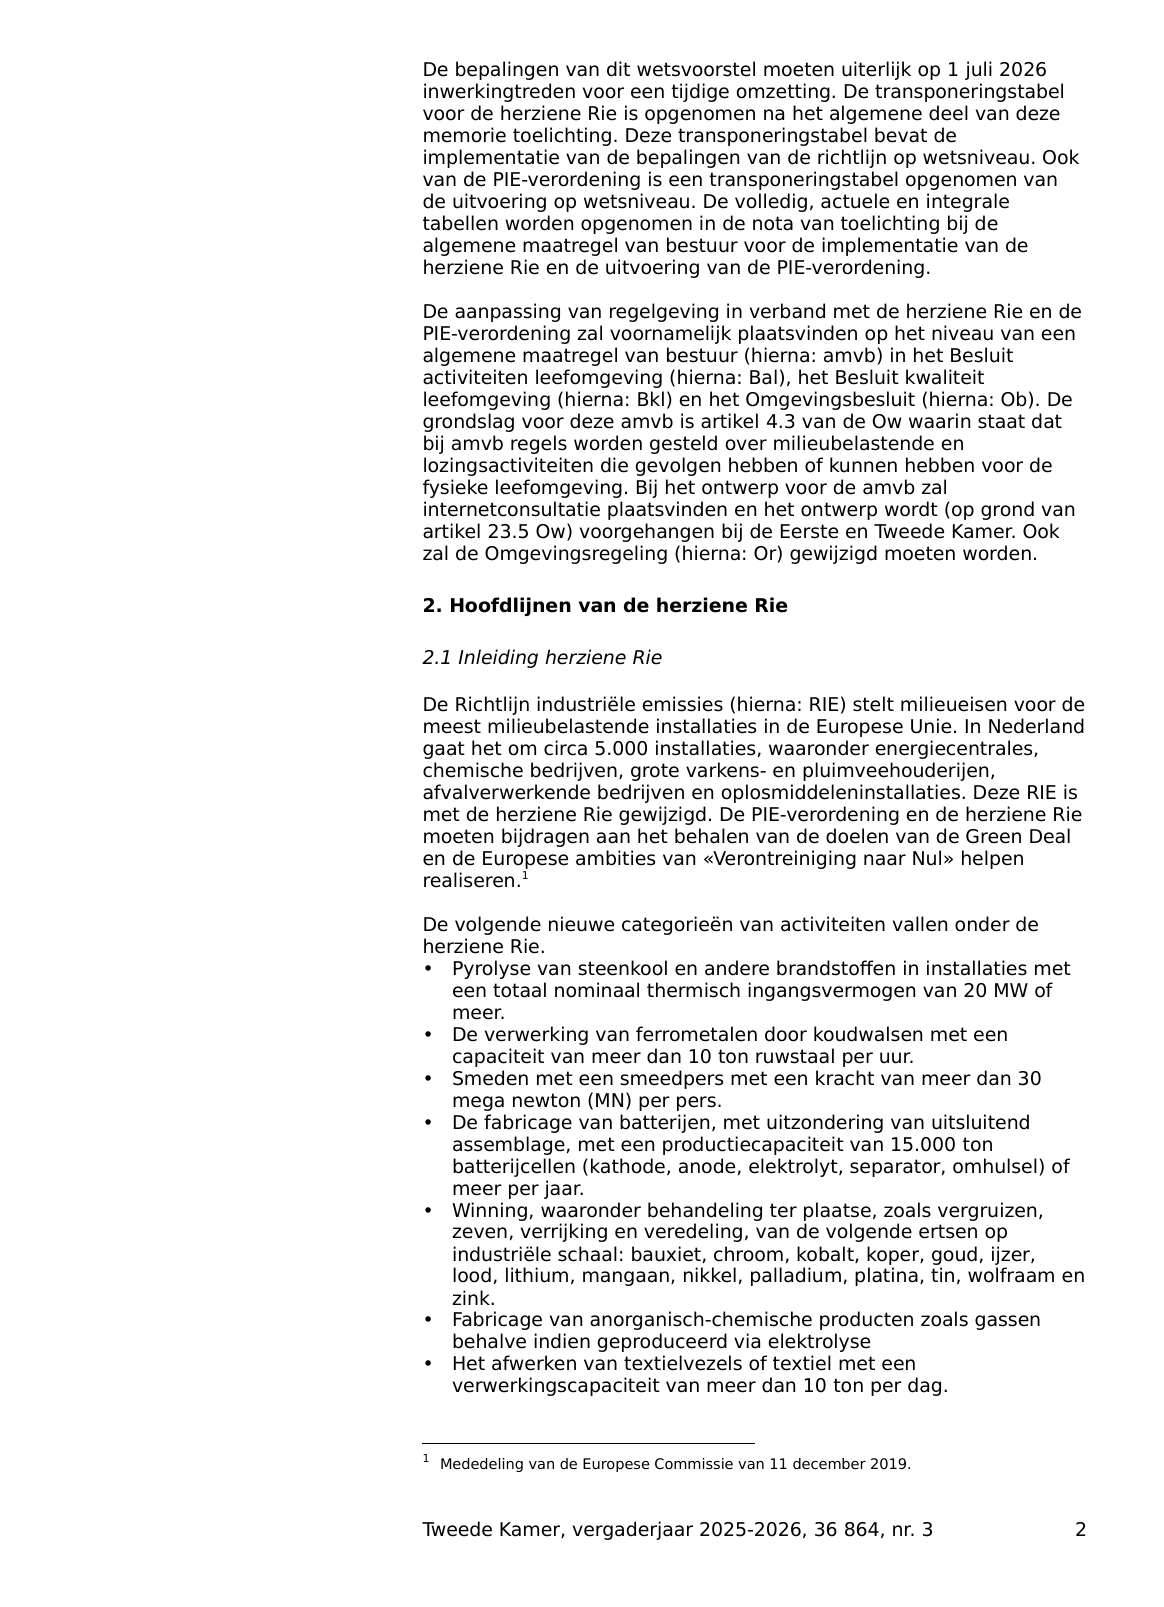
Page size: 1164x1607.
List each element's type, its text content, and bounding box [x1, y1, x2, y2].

text Mededeling van de Europese Commissie van 11 december 2019. [422, 1452, 1087, 1474]
subtitle 2. Hoofdlijnen van de herziene Rie [422, 595, 1087, 617]
text • Winning, waaronder behandeling ter plaatse, zoals vergruizen, zeven, verrijking en veredeling, van de volgende ertsen op industriële schaal: bauxiet, chroom, kobalt, koper, goud, ijzer, lood, lithium, mangaan, nikkel, palladium, platina, tin, wolfraam en zink. [422, 1199, 1087, 1309]
text De Richtlijn industriële emissies (hierna: RIE) stelt milieueisen voor de meest milieubelastende installaties in de Europese Unie. In Nederland gaat het om circa 5.000 installaties, waaronder energiecentrales, chemische bedrijven, grote varkens- en pluimveehouderijen, afvalverwerkende bedrijven en oplosmiddeleninstallaties. Deze RIE is met de herziene Rie gewijzigd. De PIE-verordening en de herziene Rie moeten bijdragen aan het behalen van de doelen van de Green Deal en de Europese ambities van «Verontreiniging naar Nul» helpen realiseren. [422, 694, 1087, 892]
text • Pyrolyse van steenkool en andere brandstoffen in installaties met een totaal nominaal thermisch ingangsvermogen van 20 MW of meer. [422, 958, 1087, 1024]
text • De fabricage van batterijen, met uitzondering van uitsluitend assemblage, met een productiecapaciteit van 15.000 ton batterijcellen (kathode, anode, elektrolyt, separator, omhulsel) of meer per jaar. [422, 1112, 1087, 1199]
subtitle 2.1 Inleiding herziene Rie [422, 647, 1087, 669]
text • Smeden met een smeedpers met een kracht van meer dan 30 mega newton (MN) per pers. [422, 1068, 1087, 1112]
text De volgende nieuwe categorieën van activiteiten vallen onder de herziene Rie. [422, 914, 1087, 958]
text • De verwerking van ferrometalen door koudwalsen met een capaciteit van meer dan 10 ton ruwstaal per uur. [422, 1024, 1087, 1068]
text • Fabricage van anorganisch-chemische producten zoals gassen behalve indien geproduceerd via elektrolyse [422, 1309, 1087, 1353]
text De bepalingen van dit wetsvoorstel moeten uiterlijk op 1 juli 2026 inwerkingtreden voor een tijdige omzetting. De transponeringstabel voor de herziene Rie is opgenomen na het algemene deel van deze memorie toelichting. Deze transponeringstabel bevat de implementatie van de bepalingen van de richtlijn op wetsniveau. Ook van de PIE-verordening is een transponeringstabel opgenomen van de uitvoering op wetsniveau. De volledig, actuele en integrale tabellen worden opgenomen in de nota van toelichting bij de algemene maatregel van bestuur voor de implementatie van de herziene Rie en de uitvoering van de PIE-verordening. [422, 59, 1087, 279]
text • Het afwerken van textielvezels of textiel met een verwerkingscapaciteit van meer dan 10 ton per dag. [422, 1353, 1087, 1397]
text De aanpassing van regelgeving in verband met de herziene Rie en de PIE-verordening zal voornamelijk plaatsvinden op het niveau van een algemene maatregel van bestuur (hierna: amvb) in het Besluit activiteiten leefomgeving (hierna: Bal), het Besluit kwaliteit leefomgeving (hierna: Bkl) en het Omgevingsbesluit (hierna: Ob). De grondslag voor deze amvb is artikel 4.3 van de Ow waarin staat dat bij amvb regels worden gesteld over milieubelastende en lozingsactiviteiten die gevolgen hebben of kunnen hebben voor de fysieke leefomgeving. Bij het ontwerp voor de amvb zal internetconsultatie plaatsvinden en het ontwerp wordt (op grond van artikel 23.5 Ow) voorgehangen bij de Eerste en Tweede Kamer. Ook zal de Omgevingsregeling (hierna: Or) gewijzigd moeten worden. [422, 301, 1087, 565]
